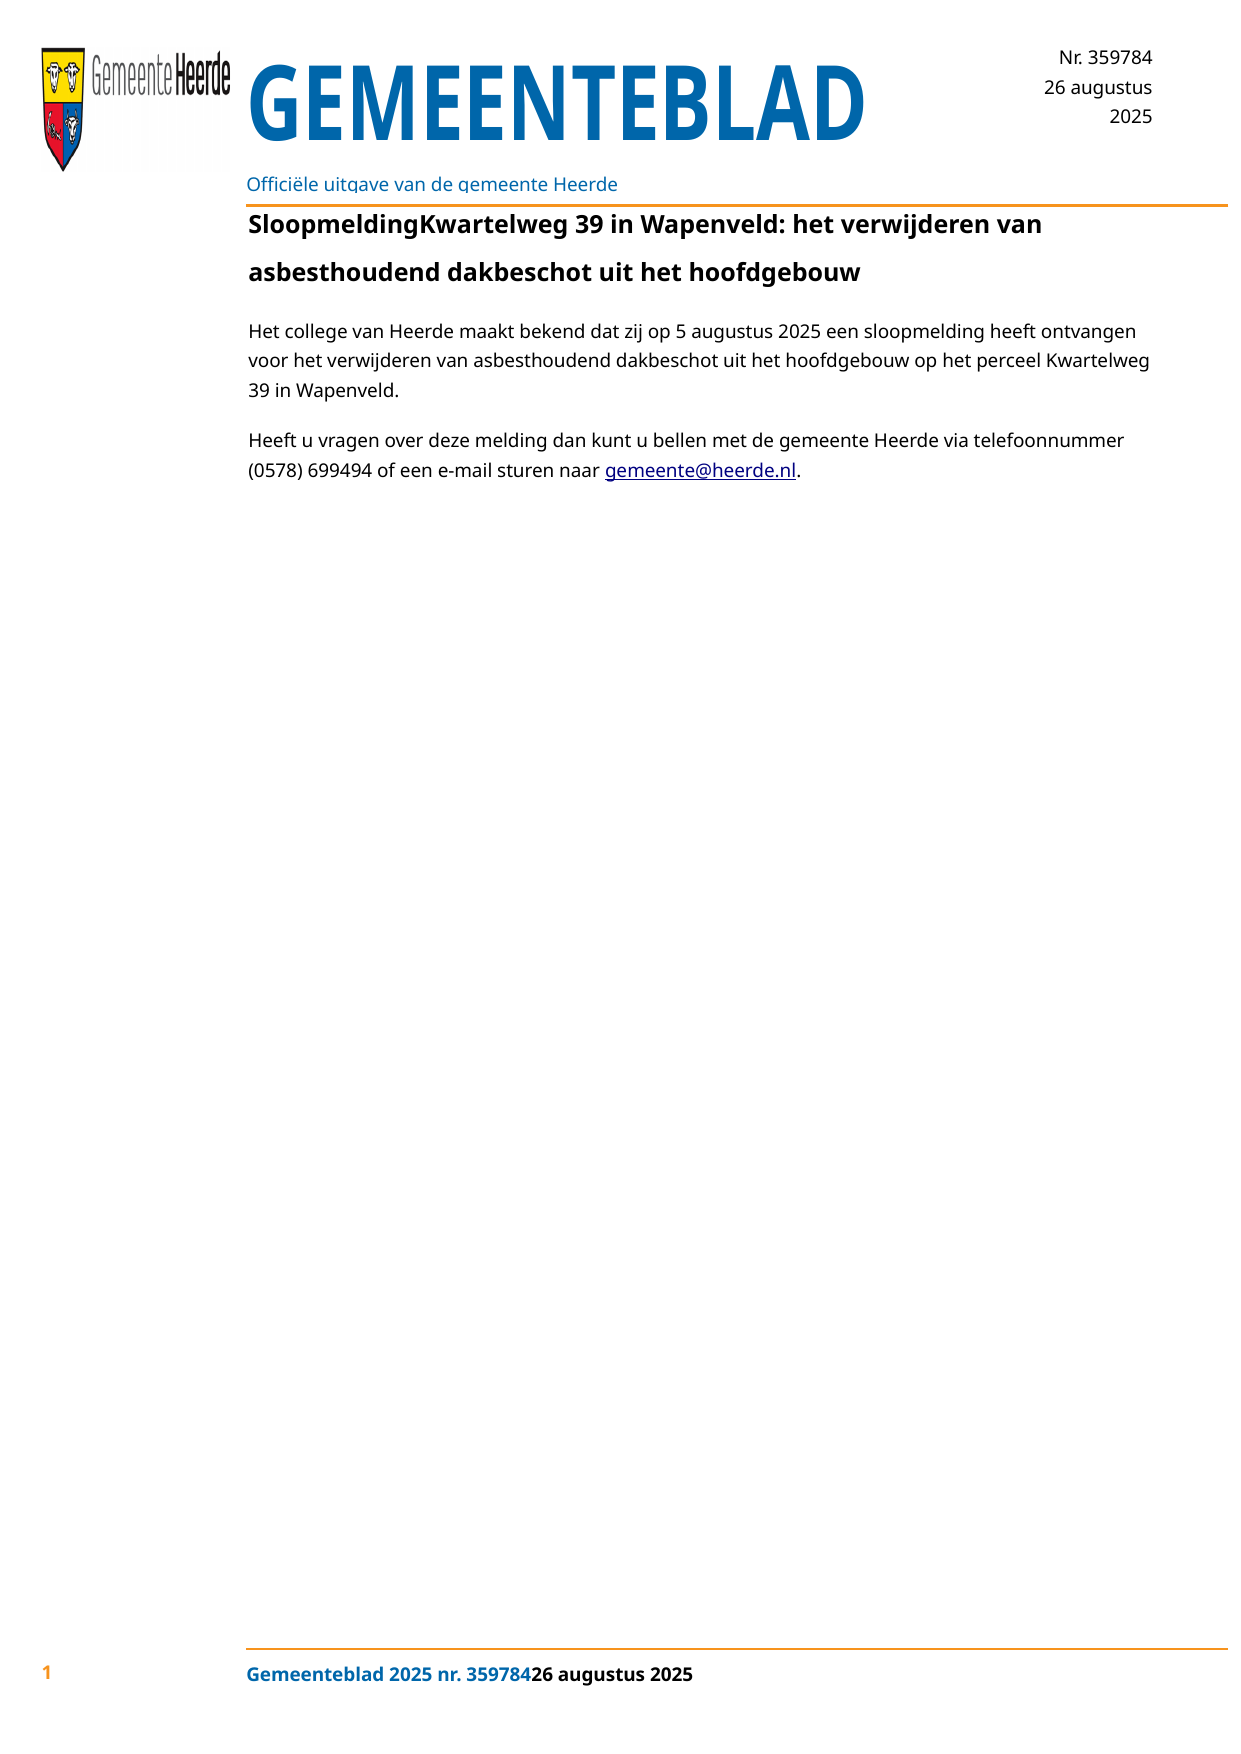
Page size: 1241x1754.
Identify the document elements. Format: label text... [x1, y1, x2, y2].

text Heeft u vragen over deze melding dan kunt u bellen met de gemeente Heerde via telefoonnummer (0578) 699494 of een e-mail sturen naar gemeente@heerde.nl. [248, 427, 1152, 483]
text Het college van Heerde maakt bekend dat zij op 5 augustus 2025 een sloopmelding heeft ontvangen voor het verwijderen van asbesthoudend dakbeschot uit het hoofdgebouw op het perceel Kwartelweg 39 in Wapenveld. [248, 318, 1152, 403]
text SloopmeldingKwartelweg 39 in Wapenveld: het verwijderen van asbesthoudend dakbeschot uit het hoofdgebouw [248, 207, 1152, 288]
picture [41, 47, 231, 172]
